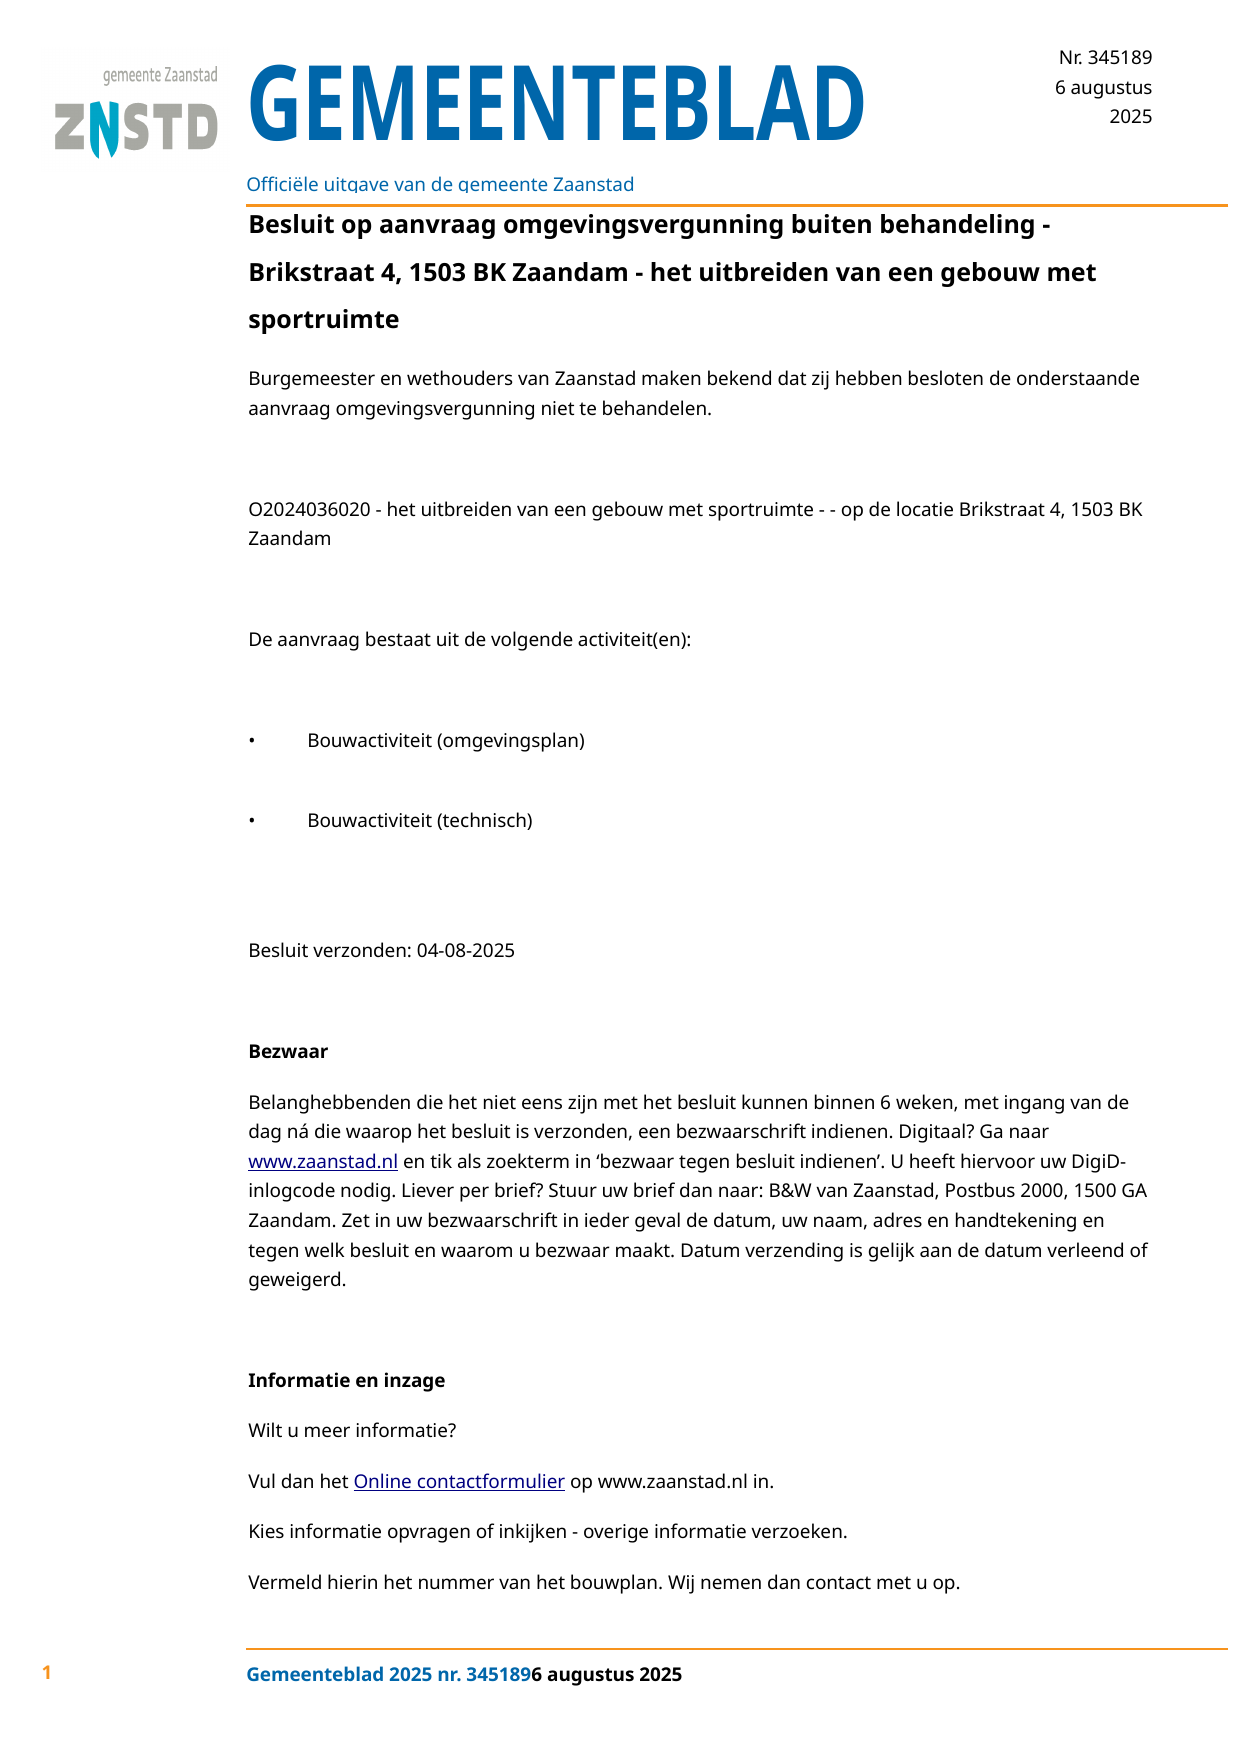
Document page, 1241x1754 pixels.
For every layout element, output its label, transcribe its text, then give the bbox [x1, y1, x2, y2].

text Besluit op aanvraag omgevingsvergunning buiten behandeling - Brikstraat 4, 1503 BK Zaandam - het uitbreiden van een gebouw met sportruimte [248, 207, 1152, 336]
text Kies informatie opvragen of inkijken - overige informatie verzoeken. [248, 1518, 1152, 1544]
text Wilt u meer informatie? [248, 1418, 1152, 1443]
list Bouwactiviteit (omgevingsplan) [248, 727, 1152, 753]
text De aanvraag bestaat uit de volgende activiteit(en): [248, 626, 1152, 652]
text Burgemeester en wethouders van Zaanstad maken bekend dat zij hebben besloten de onderstaande aanvraag omgevingsvergunning niet te behandelen. [248, 366, 1152, 421]
picture [41, 47, 231, 172]
text Vermeld hierin het nummer van het bouwplan. Wij nemen dan contact met u op. [248, 1569, 1152, 1594]
text Belanghebbenden die het niet eens zijn met het besluit kunnen binnen 6 weken, met ingang van de dag ná die waarop het besluit is verzonden, een bezwaarschrift indienen. Digitaal? Ga naar www.zaanstad.nl en tik als zoekterm in ‘bezwaar tegen besluit indienen’. U heeft hiervoor uw DigiD-inlogcode nodig. Liever per brief? Stuur uw brief dan naar: B&W van Zaanstad, Postbus 2000, 1500 GA Zaandam. Zet in uw bezwaarschrift in ieder geval de datum, uw naam, adres en handtekening en tegen welk besluit en waarom u bezwaar maakt. Datum verzending is gelijk aan de datum verleend of geweigerd. [248, 1089, 1152, 1292]
text Besluit verzonden: 04-08-2025 [248, 938, 1152, 963]
list Bouwactiviteit (technisch) [248, 807, 1152, 833]
text Informatie en inzage [248, 1367, 1152, 1393]
text Vul dan het Online contactformulier op www.zaanstad.nl in. [248, 1468, 1152, 1494]
text O2024036020 - het uitbreiden van een gebouw met sportruimte - - op de locatie Brikstraat 4, 1503 BK Zaandam [248, 496, 1152, 551]
text Bezwaar [248, 1038, 1152, 1064]
